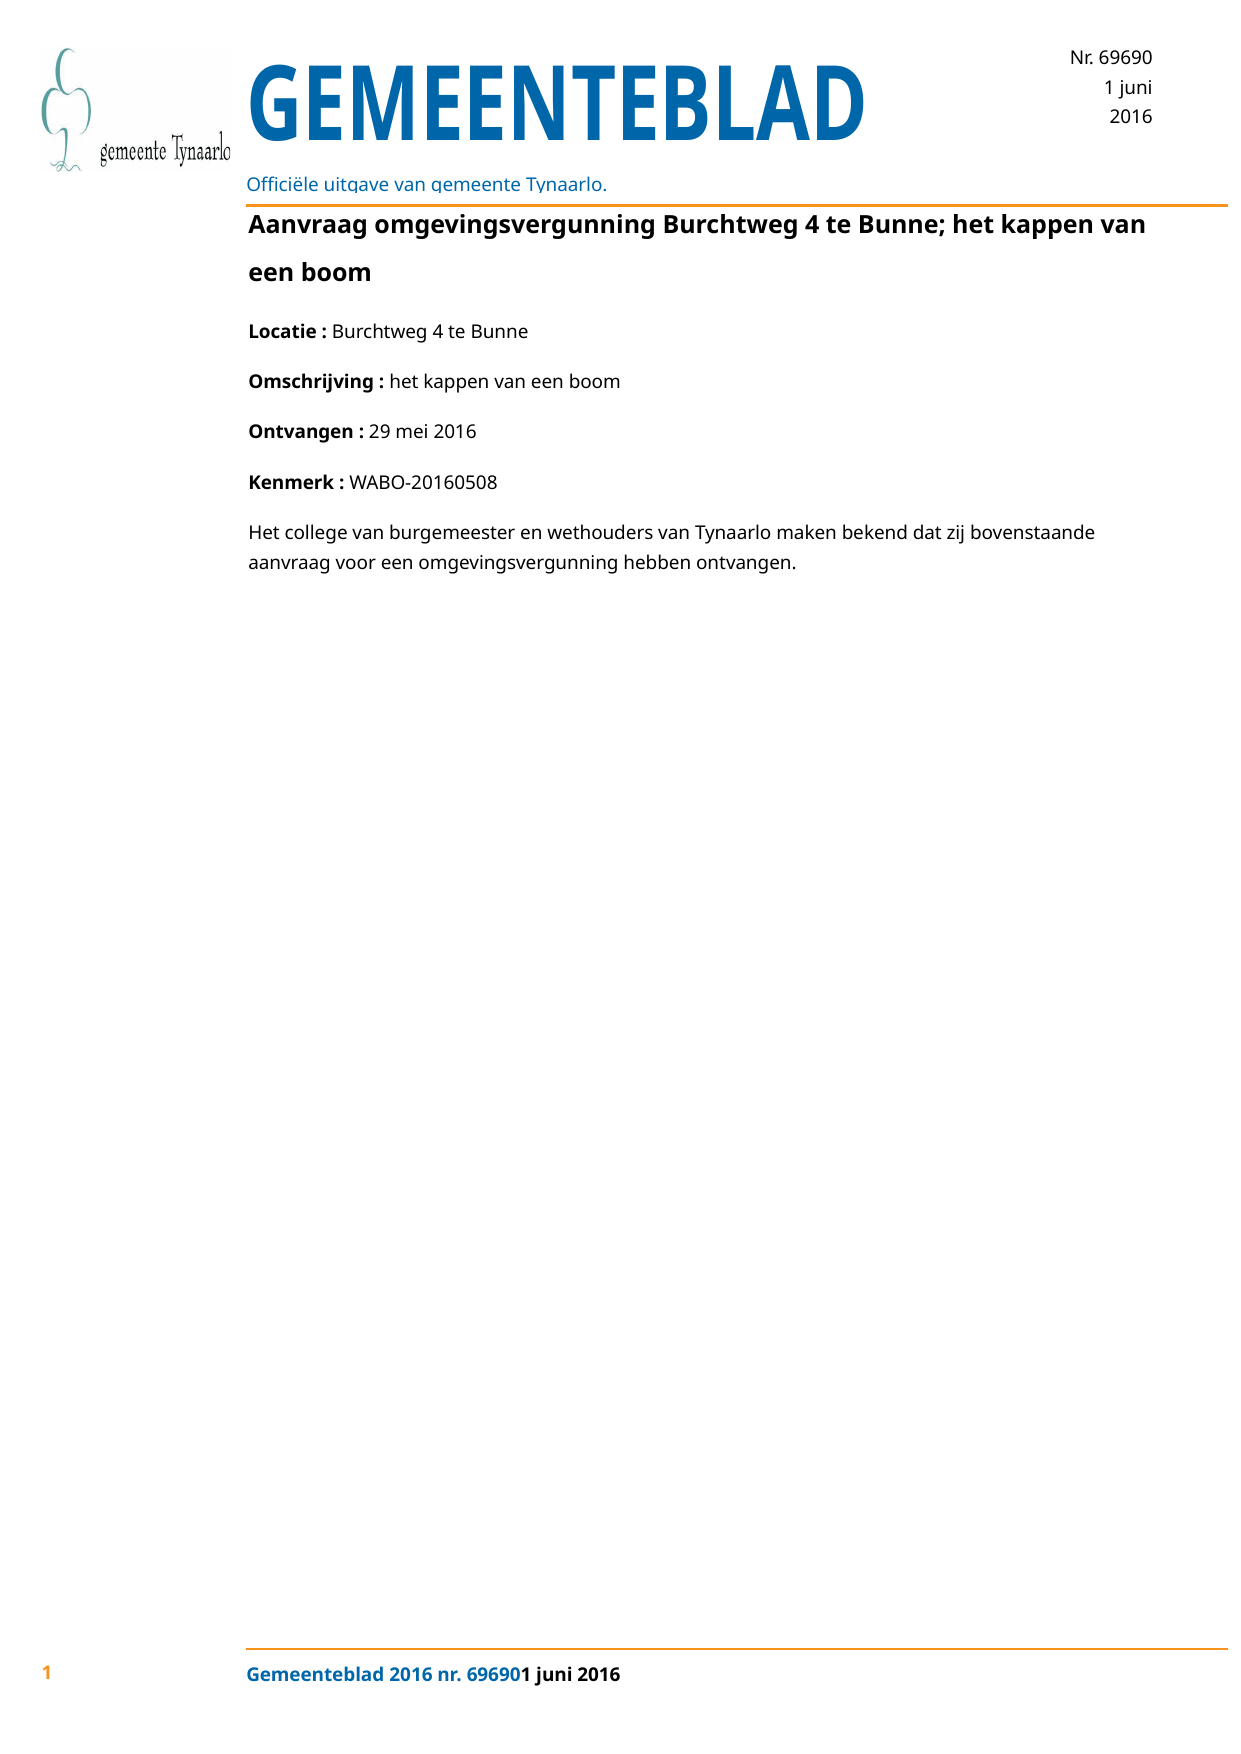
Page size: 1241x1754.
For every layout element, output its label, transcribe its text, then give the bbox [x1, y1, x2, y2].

picture [41, 47, 231, 172]
text Aanvraag omgevingsvergunning Burchtweg 4 te Bunne; het kappen van een boom [248, 207, 1152, 288]
text Kenmerk : WABO-20160508 [248, 469, 1152, 495]
text Het college van burgemeester en wethouders van Tynaarlo maken bekend dat zij bovenstaande aanvraag voor een omgevingsvergunning hebben ontvangen. [248, 519, 1152, 575]
text Locatie : Burchtweg 4 te Bunne [248, 318, 1152, 344]
text Ontvangen : 29 mei 2016 [248, 419, 1152, 444]
text Omschrijving : het kappen van een boom [248, 368, 1152, 394]
